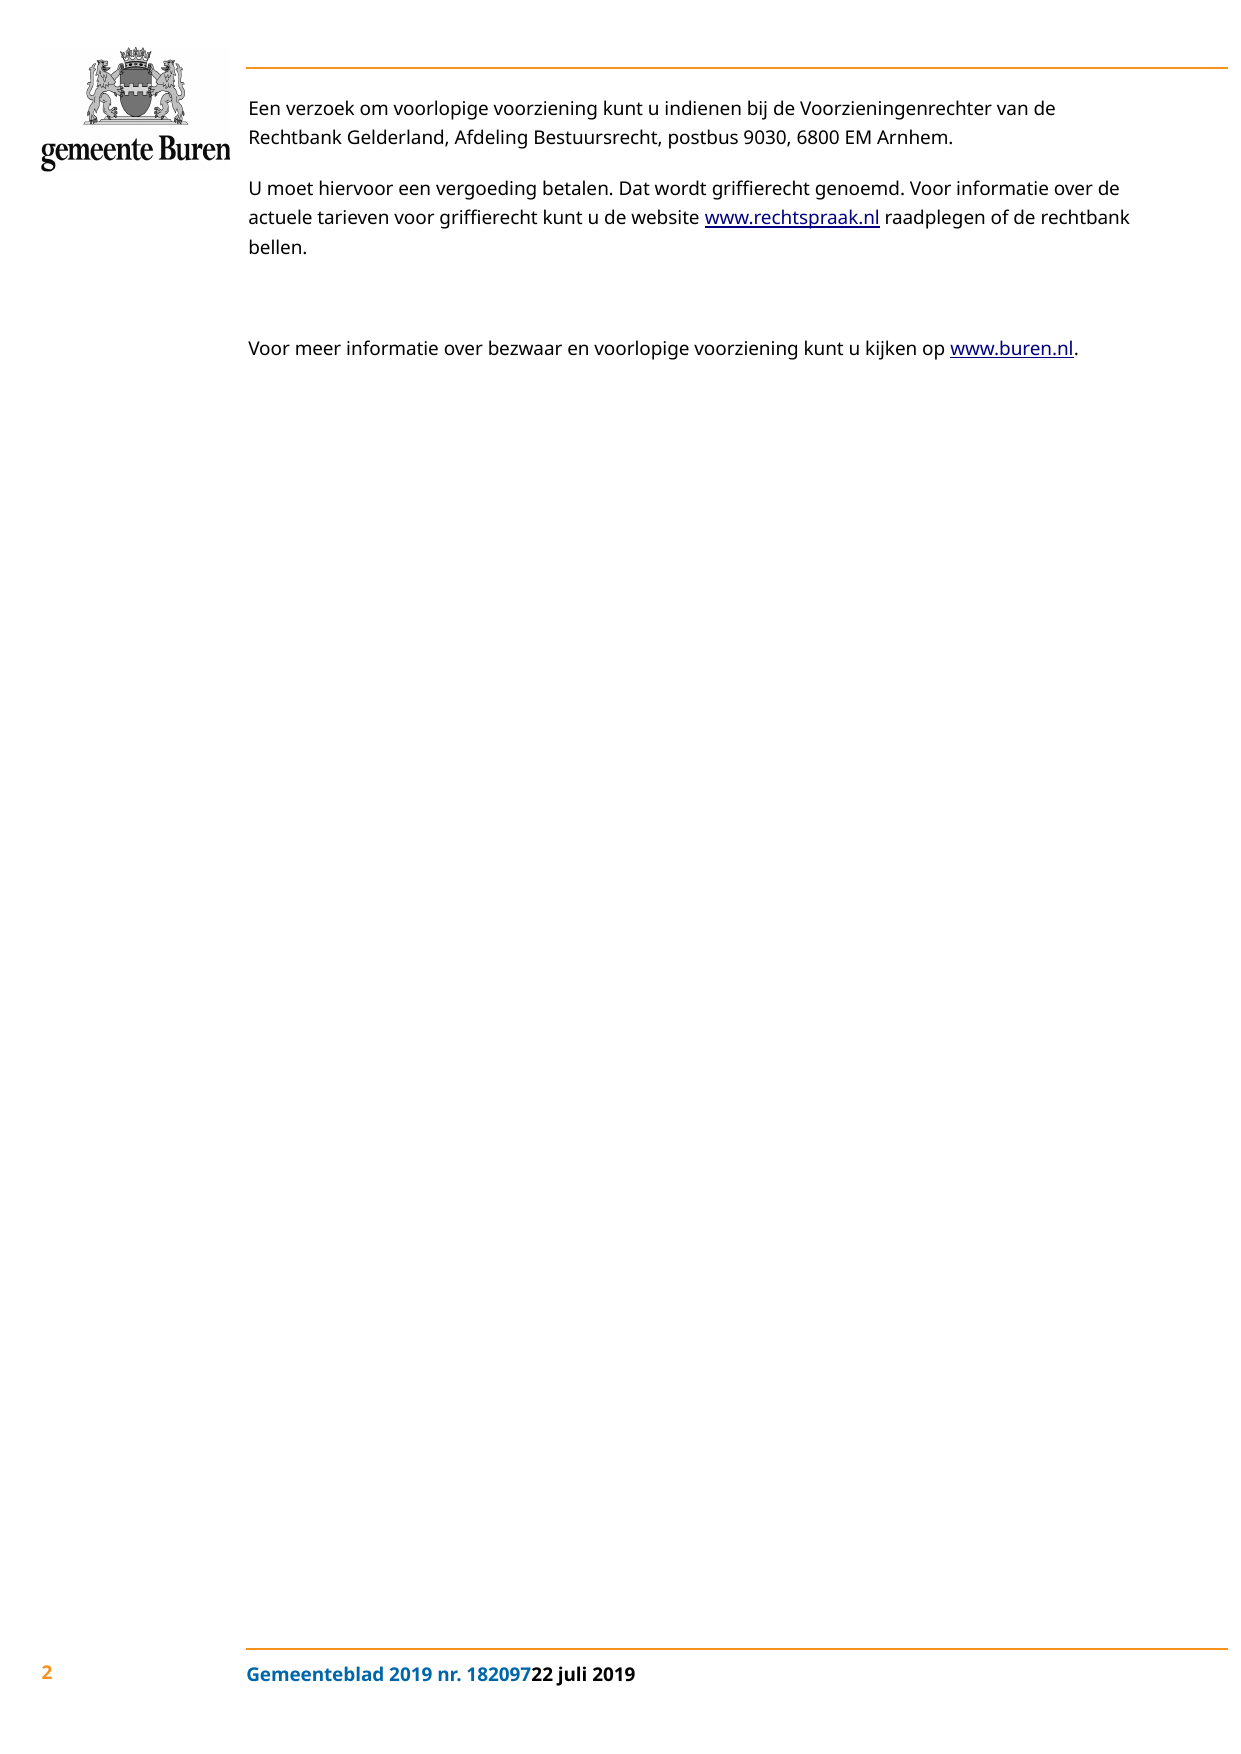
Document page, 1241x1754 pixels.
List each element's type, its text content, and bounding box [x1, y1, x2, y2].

picture [41, 47, 231, 172]
text Voor meer informatie over bezwaar en voorlopige voorziening kunt u kijken op www.buren.nl. [248, 335, 1152, 361]
text Een verzoek om voorlopige voorziening kunt u indienen bij de Voorzieningenrechter van de Rechtbank Gelderland, Afdeling Bestuursrecht, postbus 9030, 6800 EM Arnhem. [248, 95, 1152, 150]
text U moet hiervoor een vergoeding betalen. Dat wordt griffierecht genoemd. Voor informatie over de actuele tarieven voor griffierecht kunt u de website www.rechtspraak.nl raadplegen of de rechtbank bellen. [248, 175, 1152, 260]
